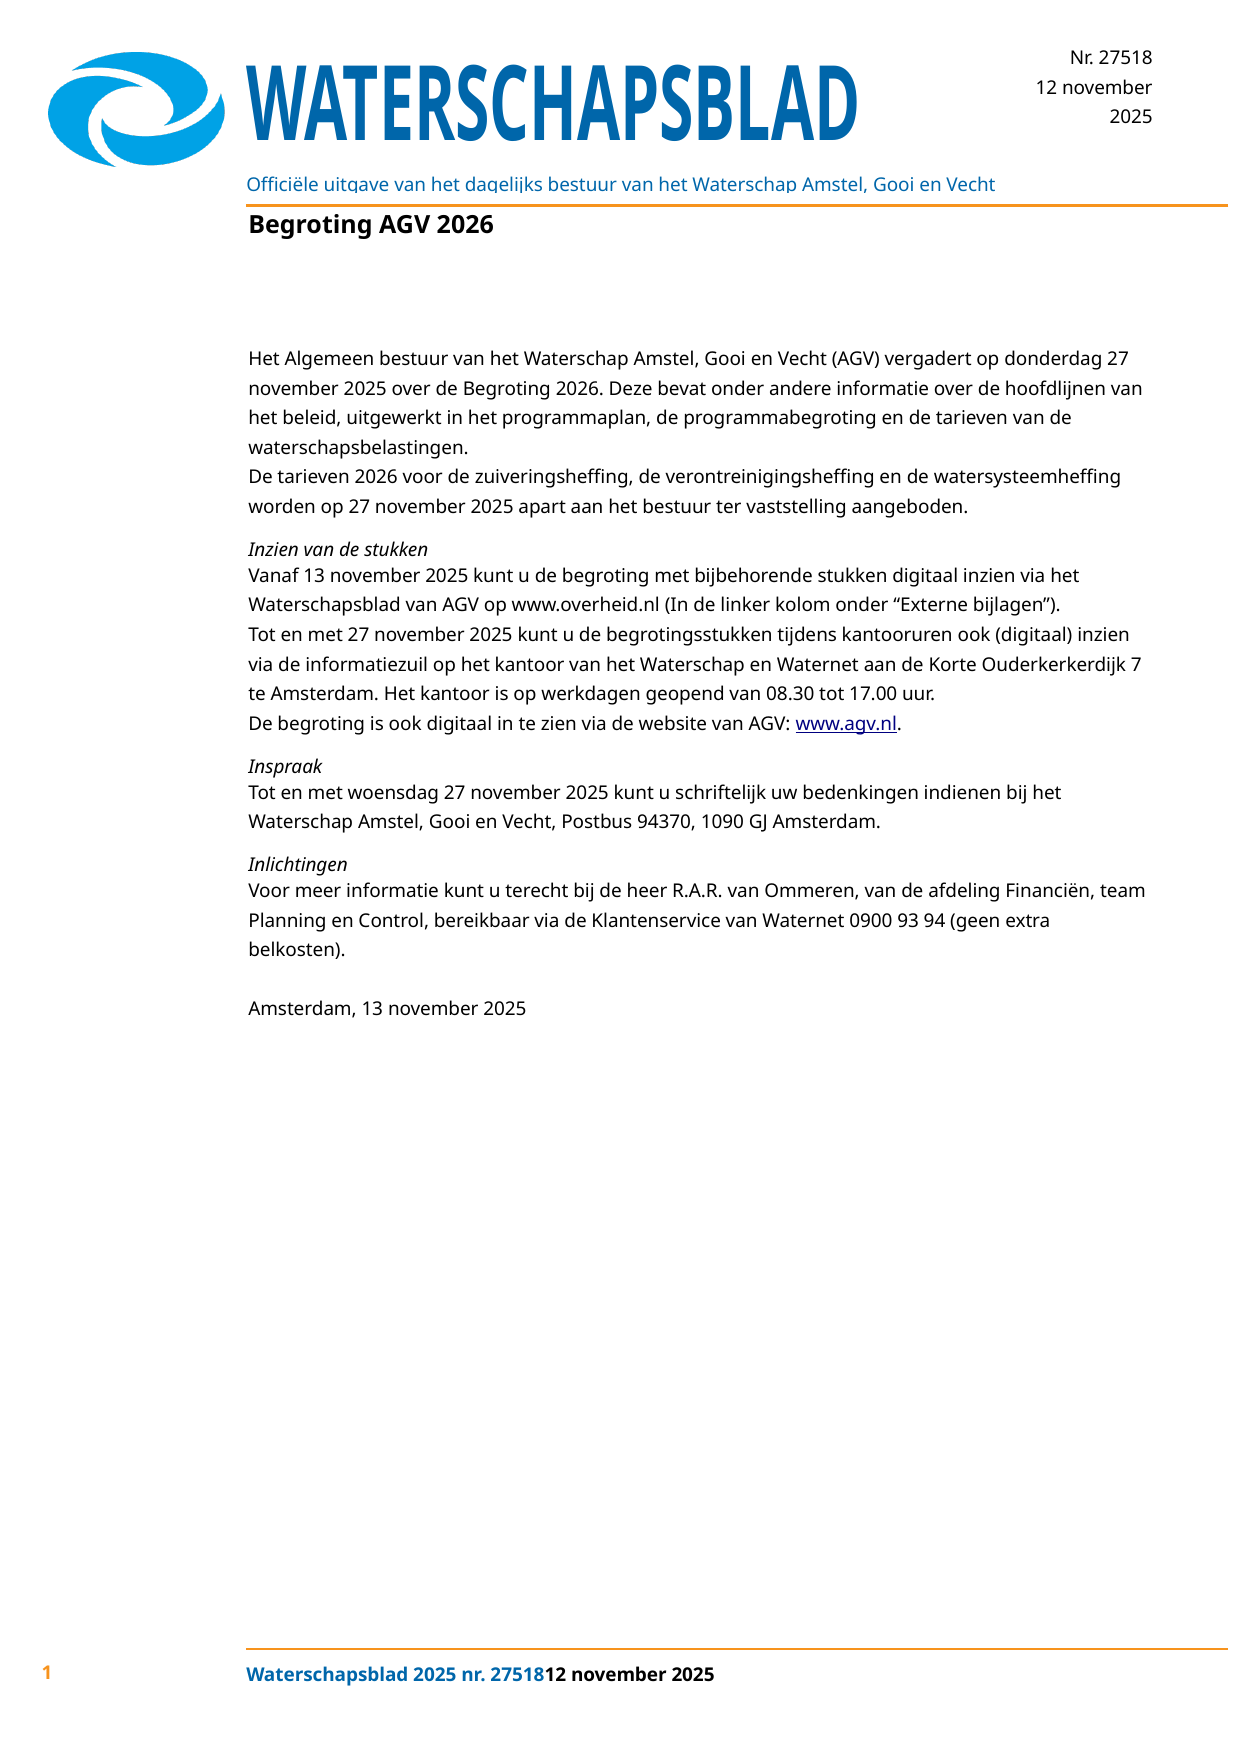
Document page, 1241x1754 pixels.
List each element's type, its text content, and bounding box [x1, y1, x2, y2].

text Amsterdam, 13 november 2025 [248, 996, 1152, 1021]
text Het Algemeen bestuur van het Waterschap Amstel, Gooi en Vecht (AGV) vergadert op donderdag 27 november 2025 over de Begroting 2026. Deze bevat onder andere informatie over de hoofdlijnen van het beleid, uitgewerkt in het programmaplan, de programmabegroting en de tarieven van de waterschapsbelastingen. [248, 345, 1152, 460]
text Begroting AGV 2026 [248, 207, 1152, 241]
text Voor meer informatie kunt u terecht bij de heer R.A.R. van Ommeren, van de afdeling Financiën, team Planning en Control, bereikbaar via de Klantenservice van Waternet 0900 93 94 (geen extra belkosten). [248, 877, 1152, 962]
text De tarieven 2026 voor de zuiveringsheffing, de verontreinigingsheffing en de watersysteemheffing worden op 27 november 2025 apart aan het bestuur ter vaststelling aangeboden. [248, 464, 1152, 519]
text Inzien van de stukken [248, 536, 1152, 562]
text De begroting is ook digitaal in te zien via de website van AGV: www.agv.nl. [248, 710, 1152, 736]
text Inlichtingen [248, 852, 1152, 877]
text Inspraak [248, 753, 1152, 779]
picture [41, 47, 231, 172]
text Tot en met woensdag 27 november 2025 kunt u schriftelijk uw bedenkingen indienen bij het Waterschap Amstel, Gooi en Vecht, Postbus 94370, 1090 GJ Amsterdam. [248, 779, 1152, 834]
text Tot en met 27 november 2025 kunt u de begrotingsstukken tijdens kantooruren ook (digitaal) inzien via de informatiezuil op het kantoor van het Waterschap en Waternet aan de Korte Ouderkerkerdijk 7 te Amsterdam. Het kantoor is op werkdagen geopend van 08.30 tot 17.00 uur. [248, 621, 1152, 706]
text Vanaf 13 november 2025 kunt u de begroting met bijbehorende stukken digitaal inzien via het Waterschapsblad van AGV op www.overheid.nl (In de linker kolom onder “Externe bijlagen”). [248, 562, 1152, 617]
